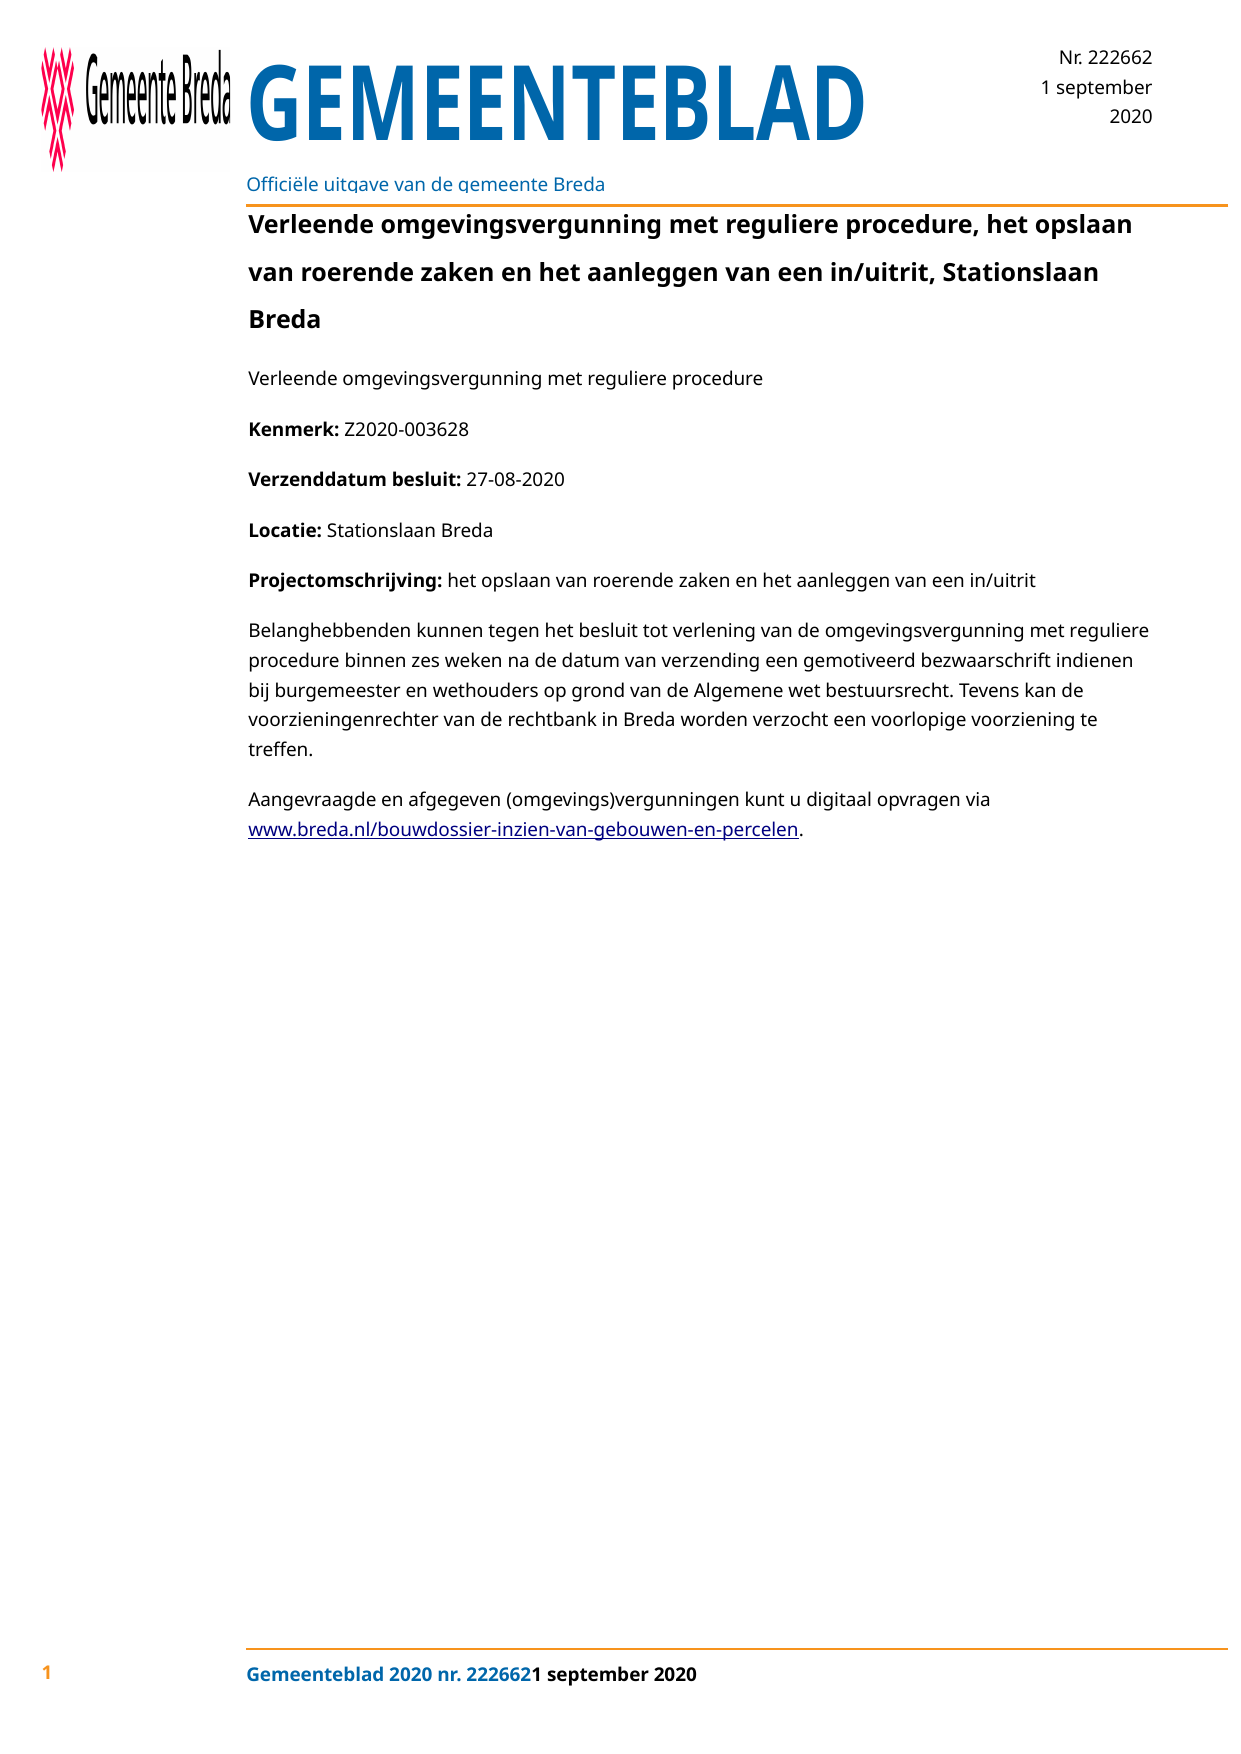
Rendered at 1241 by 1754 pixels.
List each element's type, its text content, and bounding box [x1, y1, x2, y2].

text Locatie: Stationslaan Breda [248, 517, 1152, 542]
picture [41, 47, 231, 172]
text Verleende omgevingsvergunning met reguliere procedure [248, 366, 1152, 391]
text Belanghebbenden kunnen tegen het besluit tot verlening van de omgevingsvergunning met reguliere procedure binnen zes weken na de datum van verzending een gemotiveerd bezwaarschrift indienen bij burgemeester en wethouders op grond van de Algemene wet bestuursrecht. Tevens kan de voorzieningenrechter van de rechtbank in Breda worden verzocht een voorlopige voorziening te treffen. [248, 618, 1152, 762]
text Aangevraagde en afgegeven (omgevings)vergunningen kunt u digitaal opvragen via www.breda.nl/bouwdossier-inzien-van-gebouwen-en-percelen. [248, 786, 1152, 842]
text Verzenddatum besluit: 27-08-2020 [248, 466, 1152, 492]
text Kenmerk: Z2020-003628 [248, 416, 1152, 442]
text Verleende omgevingsvergunning met reguliere procedure, het opslaan van roerende zaken en het aanleggen van een in/uitrit, Stationslaan Breda [248, 207, 1152, 336]
text Projectomschrijving: het opslaan van roerende zaken en het aanleggen van een in/uitrit [248, 567, 1152, 593]
